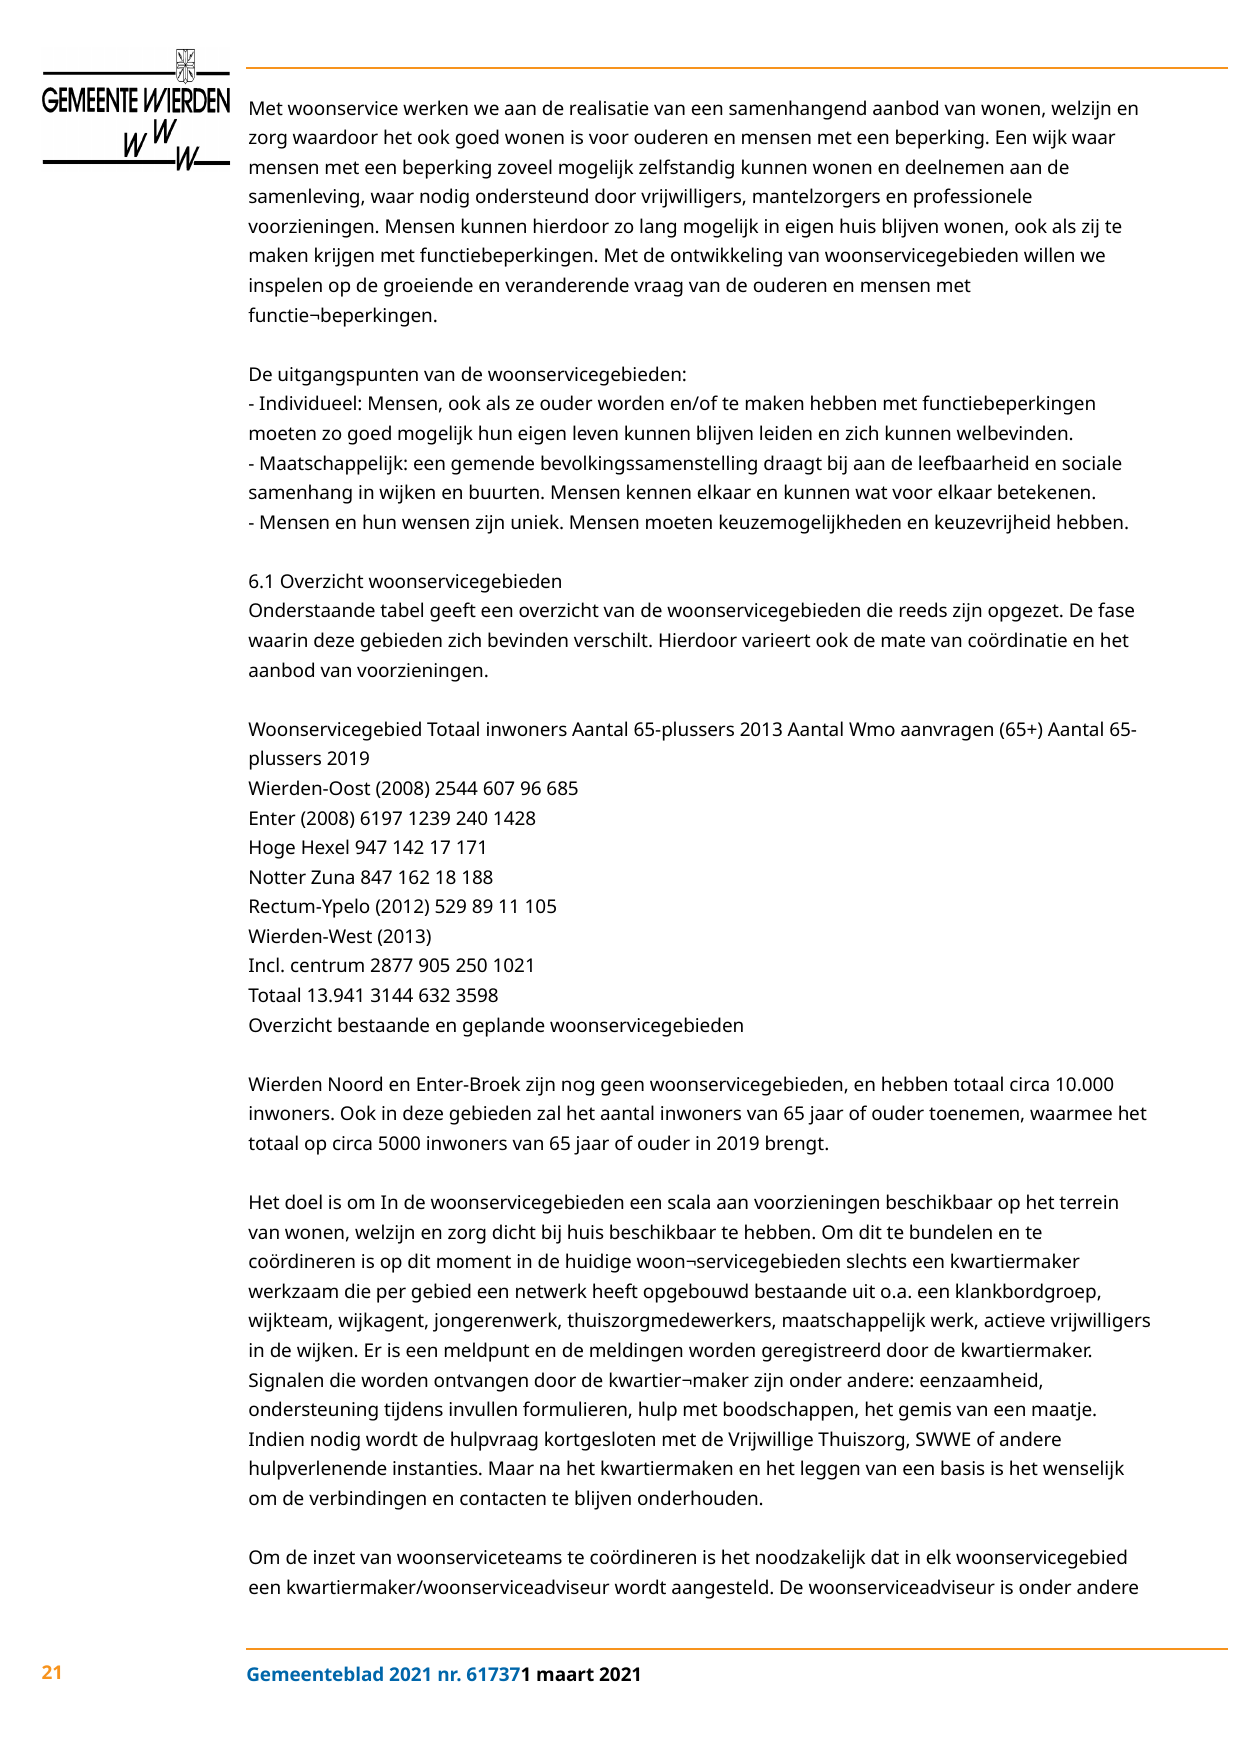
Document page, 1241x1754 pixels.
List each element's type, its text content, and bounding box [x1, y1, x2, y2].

text - Mensen en hun wensen zijn uniek. Mensen moeten keuzemogelijkheden en keuzevrijheid hebben. [248, 509, 1152, 535]
text Wierden-West (2013) [248, 923, 1152, 949]
text 6.1 Overzicht woonservicegebieden [248, 568, 1152, 594]
text Totaal 13.941 3144 632 3598 [248, 982, 1152, 1008]
picture [41, 47, 231, 172]
text Notter Zuna 847 162 18 188 [248, 864, 1152, 890]
text Woonservicegebied Totaal inwoners Aantal 65-plussers 2013 Aantal Wmo aanvragen (65+) Aantal 65-plussers 2019 [248, 716, 1152, 771]
text Overzicht bestaande en geplande woonservicegebieden [248, 1012, 1152, 1038]
text Met woonservice werken we aan de realisatie van een samenhangend aanbod van wonen, welzijn en zorg waardoor het ook goed wonen is voor ouderen en mensen met een beperking. Een wijk waar mensen met een beperking zoveel mogelijk zelfstandig kunnen wonen en deelnemen aan de samenleving, waar nodig ondersteund door vrijwilligers, mantelzorgers en professionele voorzieningen. Mensen kunnen hierdoor zo lang mogelijk in eigen huis blijven wonen, ook als zij te maken krijgen met functiebeperkingen. Met de ontwikkeling van woonservicegebieden willen we inspelen op de groeiende en veranderende vraag van de ouderen en mensen met functie¬beperkingen. [248, 95, 1152, 328]
text Om de inzet van woonserviceteams te coördineren is het noodzakelijk dat in elk woonservicegebied een kwartiermaker/woonserviceadviseur wordt aangesteld. De woonserviceadviseur is onder andere [248, 1544, 1152, 1600]
text Wierden-Oost (2008) 2544 607 96 685 [248, 775, 1152, 801]
text Rectum-Ypelo (2012) 529 89 11 105 [248, 893, 1152, 919]
text Enter (2008) 6197 1239 240 1428 [248, 805, 1152, 831]
text Incl. centrum 2877 905 250 1021 [248, 953, 1152, 978]
text - Maatschappelijk: een gemende bevolkingssamenstelling draagt bij aan de leefbaarheid en sociale samenhang in wijken en buurten. Mensen kennen elkaar en kunnen wat voor elkaar betekenen. [248, 450, 1152, 505]
text Hoge Hexel 947 142 17 171 [248, 834, 1152, 860]
text Het doel is om In de woonservicegebieden een scala aan voorzieningen beschikbaar op het terrein van wonen, welzijn en zorg dicht bij huis beschikbaar te hebben. Om dit te bundelen en te coördineren is op dit moment in de huidige woon¬servicegebieden slechts een kwartiermaker werkzaam die per gebied een netwerk heeft opgebouwd bestaande uit o.a. een klankbordgroep, wijkteam, wijkagent, jongerenwerk, thuiszorgmedewerkers, maatschappelijk werk, actieve vrijwilligers in de wijken. Er is een meldpunt en de meldingen worden geregistreerd door de kwartiermaker. Signalen die worden ontvangen door de kwartier¬maker zijn onder andere: eenzaamheid, ondersteuning tijdens invullen formulieren, hulp met boodschappen, het gemis van een maatje. Indien nodig wordt de hulpvraag kortgesloten met de Vrijwillige Thuiszorg, SWWE of andere hulpverlenende instanties. Maar na het kwartiermaken en het leggen van een basis is het wenselijk om de verbindingen en contacten te blijven onderhouden. [248, 1189, 1152, 1511]
text De uitgangspunten van de woonservicegebieden: [248, 361, 1152, 387]
text Wierden Noord en Enter-Broek zijn nog geen woonservicegebieden, en hebben totaal circa 10.000 inwoners. Ook in deze gebieden zal het aantal inwoners van 65 jaar of ouder toenemen, waarmee het totaal op circa 5000 inwoners van 65 jaar of ouder in 2019 brengt. [248, 1071, 1152, 1156]
text - Individueel: Mensen, ook als ze ouder worden en/of te maken hebben met functiebeperkingen moeten zo goed mogelijk hun eigen leven kunnen blijven leiden en zich kunnen welbevinden. [248, 391, 1152, 446]
text Onderstaande tabel geeft een overzicht van de woonservicegebieden die reeds zijn opgezet. De fase waarin deze gebieden zich bevinden verschilt. Hierdoor varieert ook de mate van coördinatie en het aanbod van voorzieningen. [248, 598, 1152, 683]
